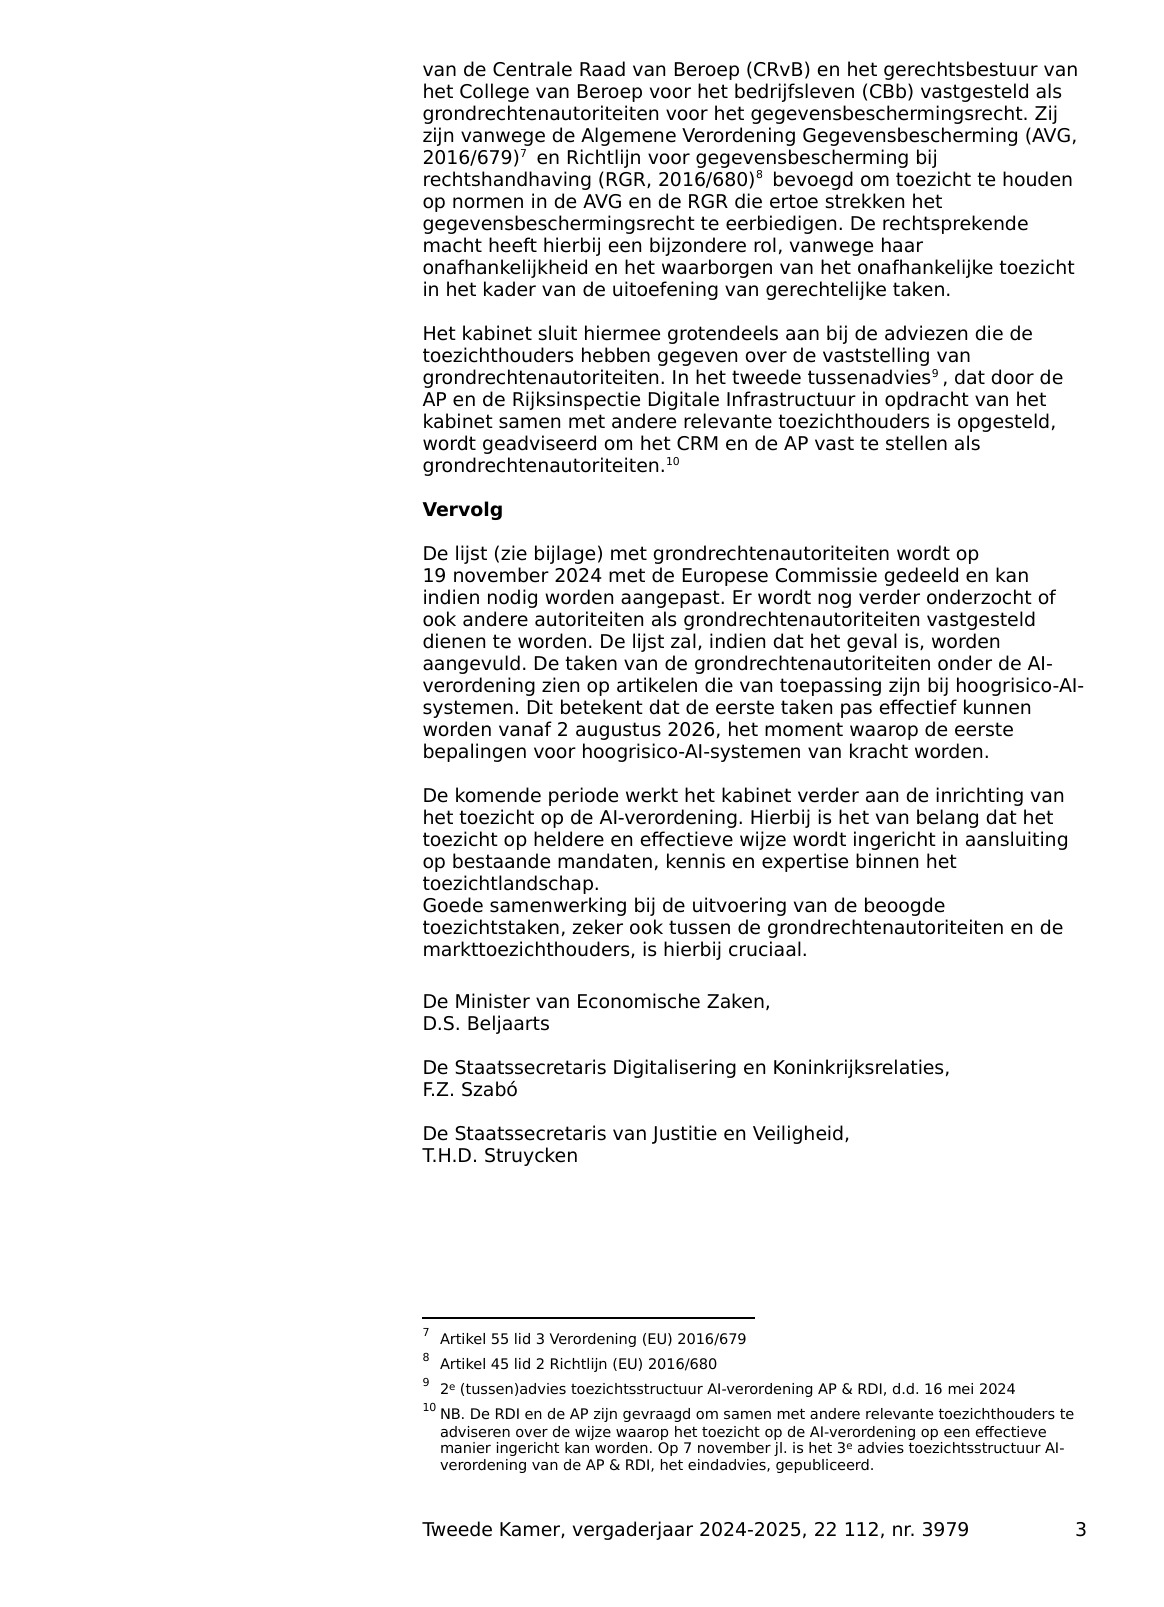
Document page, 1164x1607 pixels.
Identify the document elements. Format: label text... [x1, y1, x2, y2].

text van de Centrale Raad van Beroep (CRvB) en het gerechtsbestuur van het College van Beroep voor het bedrijfsleven (CBb) vastgesteld als grondrechtenautoriteiten voor het gegevensbeschermingsrecht. Zij zijn vanwege de Algemene Verordening Gegevensbescherming (AVG, 2016/679) en Richtlijn voor gegevensbescherming bij rechtshandhaving (RGR, 2016/680) bevoegd om toezicht te houden op normen in de AVG en de RGR die ertoe strekken het gegevensbeschermingsrecht te eerbiedigen. De rechtsprekende macht heeft hierbij een bijzondere rol, vanwege haar onafhankelijkheid en het waarborgen van het onafhankelijke toezicht in het kader van de uitoefening van gerechtelijke taken. [422, 59, 1087, 301]
text Artikel 55 lid 3 Verordening (EU) 2016/679 [422, 1327, 1087, 1349]
text NB. De RDI en de AP zijn gevraagd om samen met andere relevante toezichthouders te adviseren over de wijze waarop het toezicht op de AI-verordening op een effectieve manier ingericht kan worden. Op 7 november jl. is het 3e advies toezichtsstructuur AI-verordening van de AP & RDI, het eindadvies, gepubliceerd. [422, 1402, 1087, 1474]
text Artikel 45 lid 2 Richtlijn (EU) 2016/680 [422, 1352, 1087, 1374]
text Goede samenwerking bij de uitvoering van de beoogde toezichtstaken, zeker ook tussen de grondrechtenautoriteiten en de markttoezichthouders, is hierbij cruciaal. [422, 895, 1087, 961]
text De komende periode werkt het kabinet verder aan de inrichting van het toezicht op de AI-verordening. Hierbij is het van belang dat het toezicht op heldere en effectieve wijze wordt ingericht in aansluiting op bestaande mandaten, kennis en expertise binnen het toezichtlandschap. [422, 785, 1087, 895]
text Het kabinet sluit hiermee grotendeels aan bij de adviezen die de toezichthouders hebben gegeven over de vaststelling van grondrechtenautoriteiten. In het tweede tussenadvies, dat door de AP en de Rijksinspectie Digitale Infrastructuur in opdracht van het kabinet samen met andere relevante toezichthouders is opgesteld, wordt geadviseerd om het CRM en de AP vast te stellen als grondrechtenautoriteiten. [422, 323, 1087, 477]
text De Minister van Economische Zaken, D.S. Beljaarts [422, 991, 1087, 1035]
text 2e (tussen)advies toezichtsstructuur AI-verordening AP & RDI, d.d. 16 mei 2024 [422, 1377, 1087, 1399]
text De Staatssecretaris Digitalisering en Koninkrijksrelaties, F.Z. Szabó [422, 1057, 1087, 1101]
text De Staatssecretaris van Justitie en Veiligheid, T.H.D. Struycken [422, 1123, 1087, 1167]
subtitle Vervolg [422, 499, 1087, 521]
text De lijst (zie bijlage) met grondrechtenautoriteiten wordt op 19 november 2024 met de Europese Commissie gedeeld en kan indien nodig worden aangepast. Er wordt nog verder onderzocht of ook andere autoriteiten als grondrechtenautoriteiten vastgesteld dienen te worden. De lijst zal, indien dat het geval is, worden aangevuld. De taken van de grondrechtenautoriteiten onder de AI-verordening zien op artikelen die van toepassing zijn bij hoogrisico-AI-systemen. Dit betekent dat de eerste taken pas effectief kunnen worden vanaf 2 augustus 2026, het moment waarop de eerste bepalingen voor hoogrisico-AI-systemen van kracht worden. [422, 543, 1087, 763]
